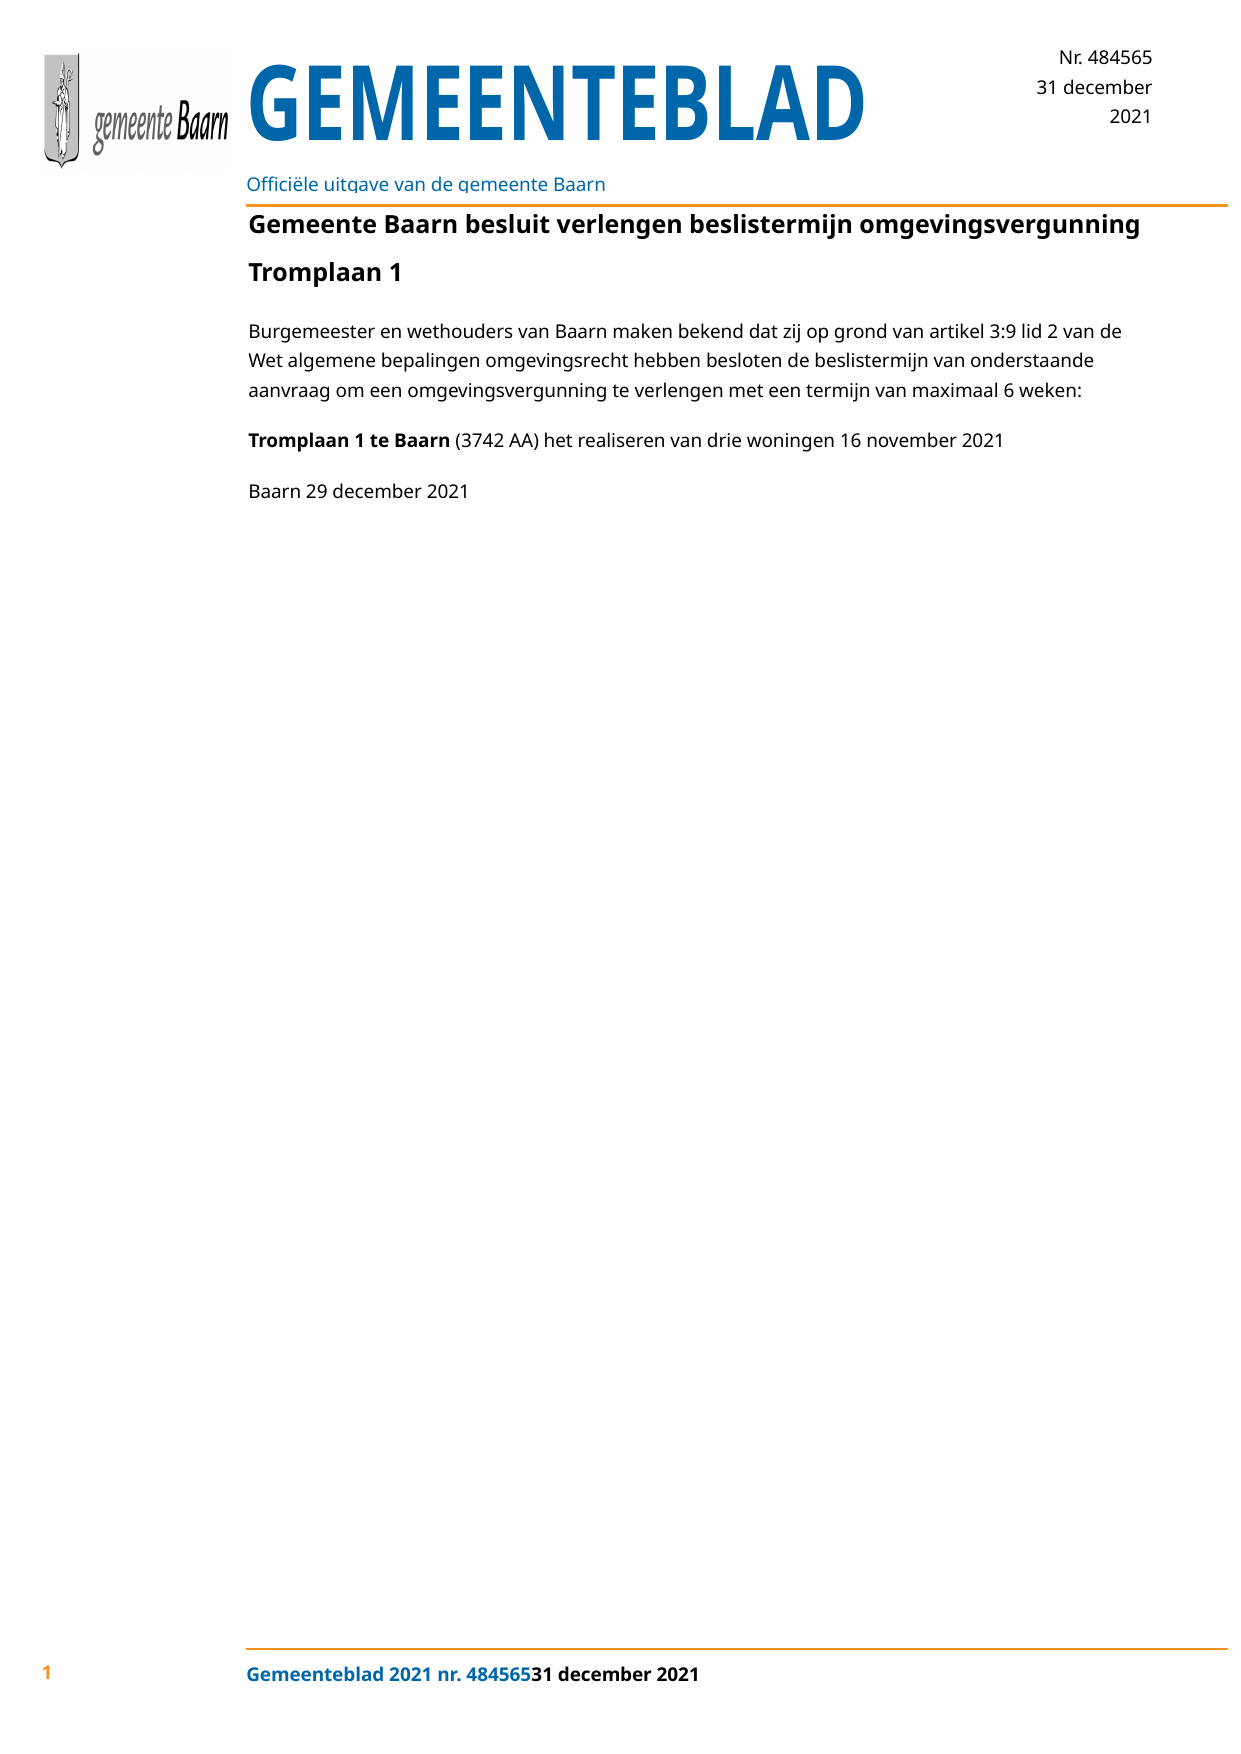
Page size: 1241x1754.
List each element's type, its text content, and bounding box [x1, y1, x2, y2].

text Tromplaan 1 te Baarn (3742 AA) het realiseren van drie woningen 16 november 2021 [248, 427, 1152, 453]
text Burgemeester en wethouders van Baarn maken bekend dat zij op grond van artikel 3:9 lid 2 van de Wet algemene bepalingen omgevingsrecht hebben besloten de beslistermijn van onderstaande aanvraag om een omgevingsvergunning te verlengen met een termijn van maximaal 6 weken: [248, 318, 1152, 403]
text Baarn 29 december 2021 [248, 478, 1152, 504]
text Gemeente Baarn besluit verlengen beslistermijn omgevingsvergunning Tromplaan 1 [248, 207, 1152, 288]
picture [41, 47, 231, 172]
